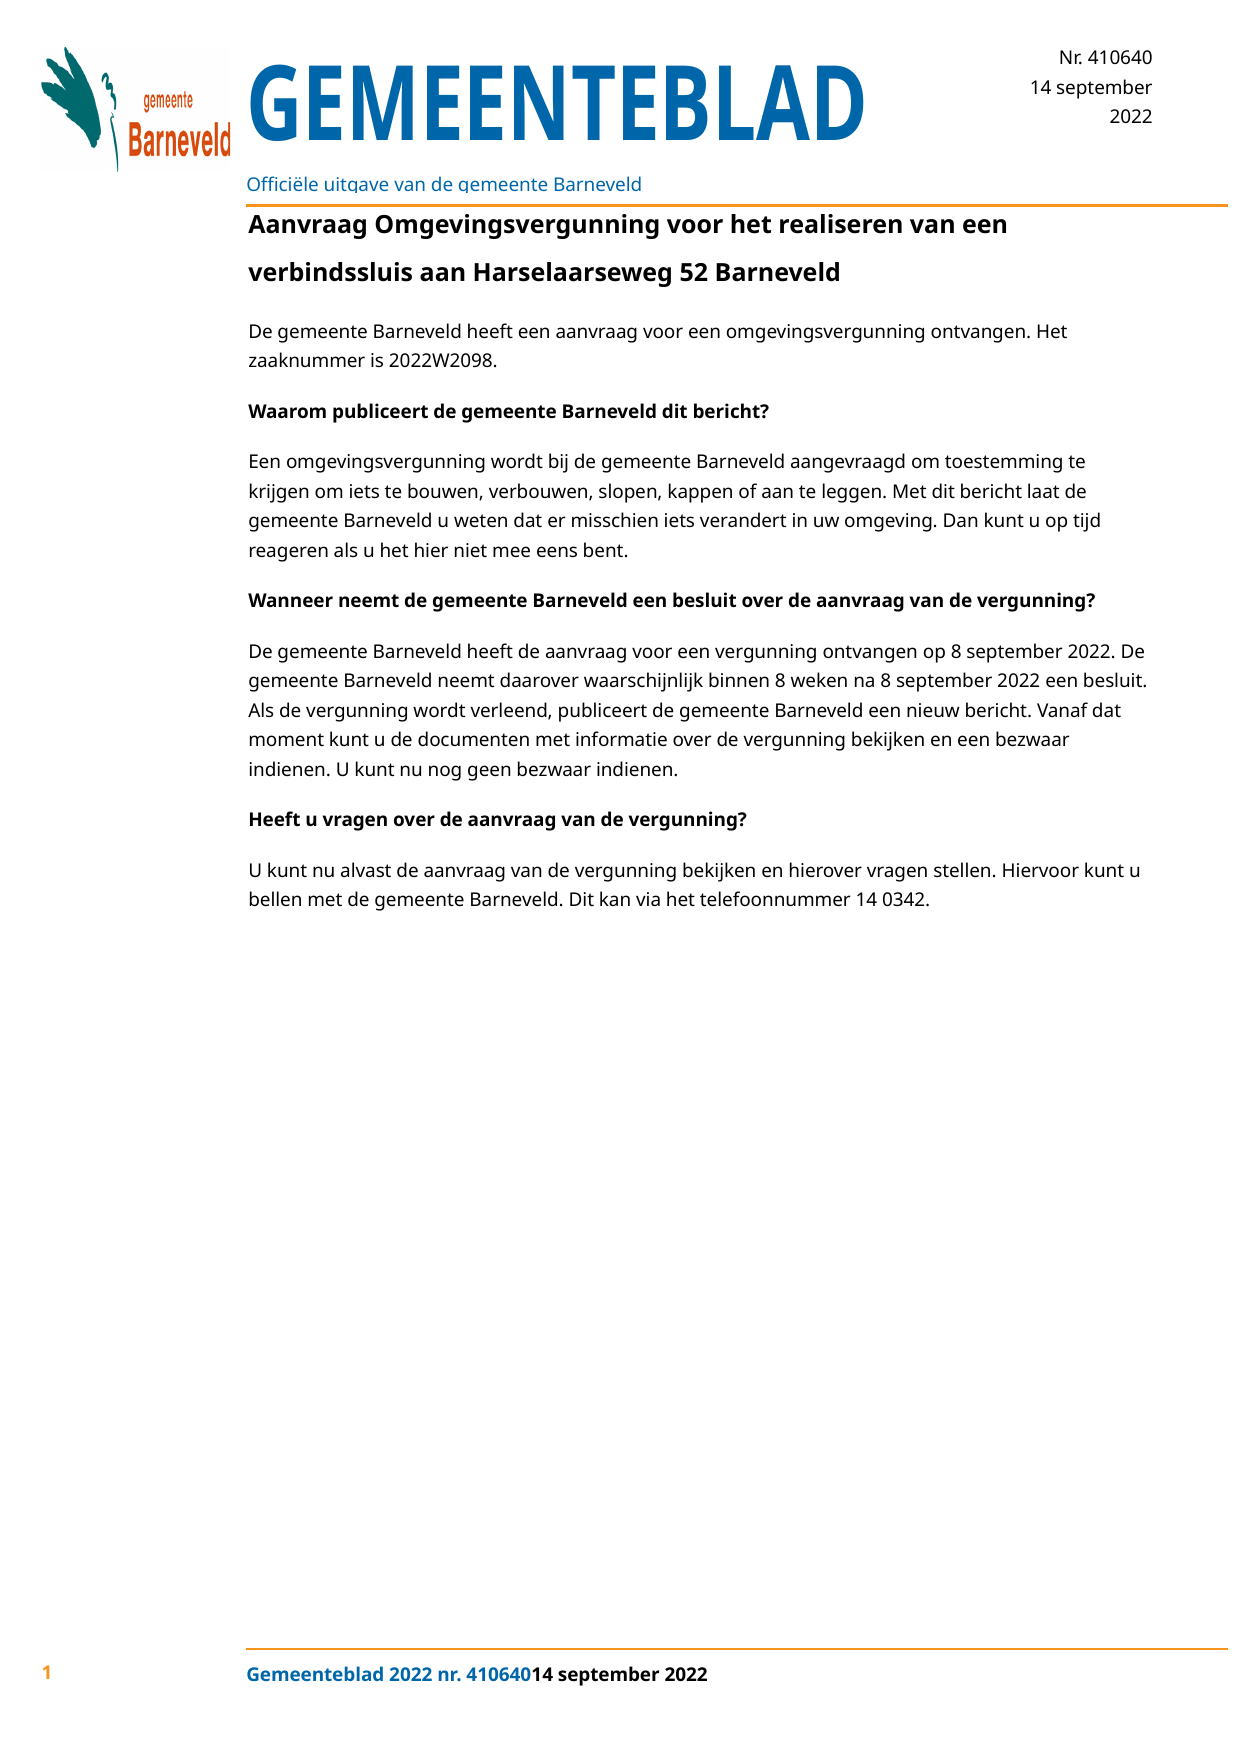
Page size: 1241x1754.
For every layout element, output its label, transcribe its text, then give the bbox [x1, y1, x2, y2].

text De gemeente Barneveld heeft de aanvraag voor een vergunning ontvangen op 8 september 2022. De gemeente Barneveld neemt daarover waarschijnlijk binnen 8 weken na 8 september 2022 een besluit. Als de vergunning wordt verleend, publiceert de gemeente Barneveld een nieuw bericht. Vanaf dat moment kunt u de documenten met informatie over de vergunning bekijken en een bezwaar indienen. U kunt nu nog geen bezwaar indienen. [248, 638, 1152, 782]
text Wanneer neemt de gemeente Barneveld een besluit over de aanvraag van de vergunning? [248, 587, 1152, 613]
text U kunt nu alvast de aanvraag van de vergunning bekijken en hierover vragen stellen. Hiervoor kunt u bellen met de gemeente Barneveld. Dit kan via het telefoonnummer 14 0342. [248, 857, 1152, 912]
picture [41, 47, 231, 172]
text De gemeente Barneveld heeft een aanvraag voor een omgevingsvergunning ontvangen. Het zaaknummer is 2022W2098. [248, 318, 1152, 373]
text Een omgevingsvergunning wordt bij de gemeente Barneveld aangevraagd om toestemming te krijgen om iets te bouwen, verbouwen, slopen, kappen of aan te leggen. Met dit bericht laat de gemeente Barneveld u weten dat er misschien iets verandert in uw omgeving. Dan kunt u op tijd reageren als u het hier niet mee eens bent. [248, 448, 1152, 563]
text Waarom publiceert de gemeente Barneveld dit bericht? [248, 398, 1152, 424]
text Aanvraag Omgevingsvergunning voor het realiseren van een verbindssluis aan Harselaarseweg 52 Barneveld [248, 207, 1152, 288]
text Heeft u vragen over de aanvraag van de vergunning? [248, 807, 1152, 832]
